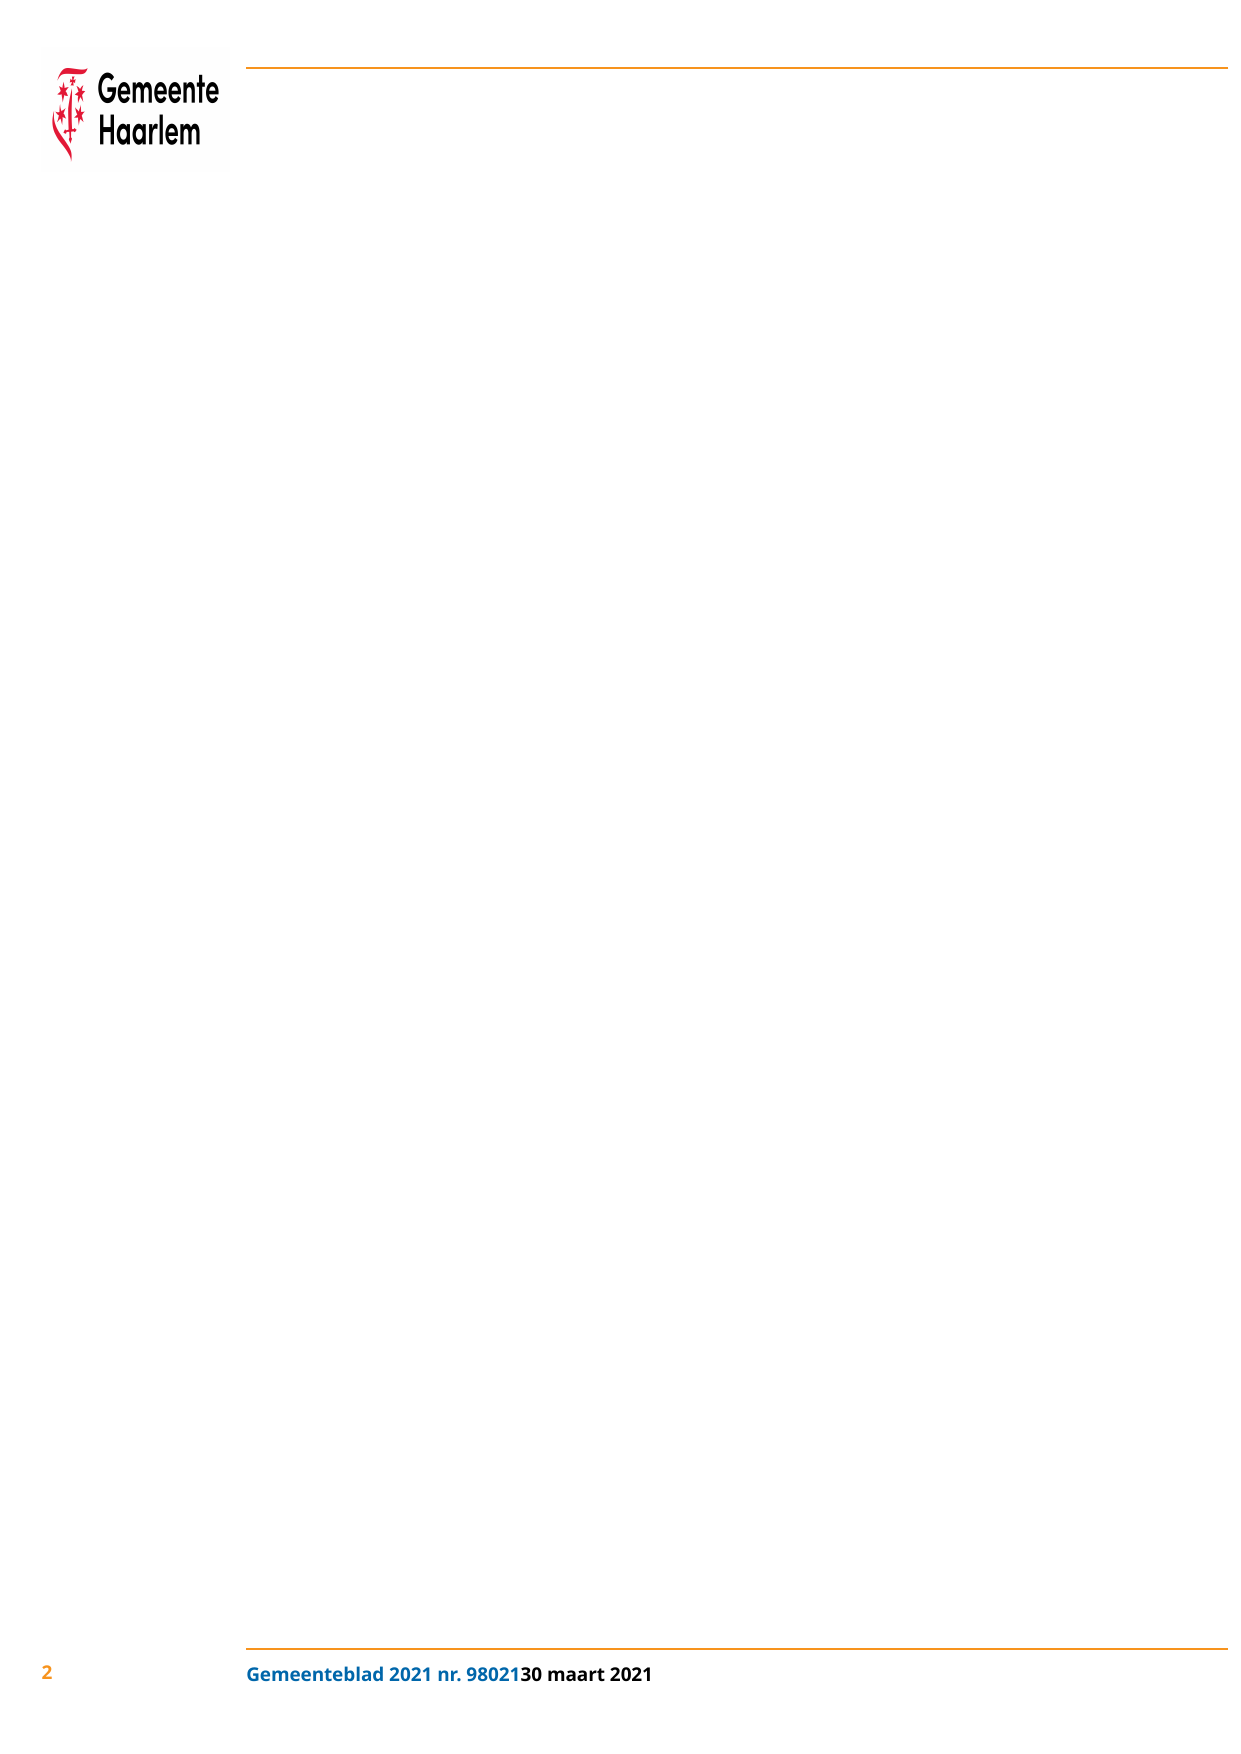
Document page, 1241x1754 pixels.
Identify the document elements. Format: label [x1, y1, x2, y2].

picture [41, 47, 231, 172]
